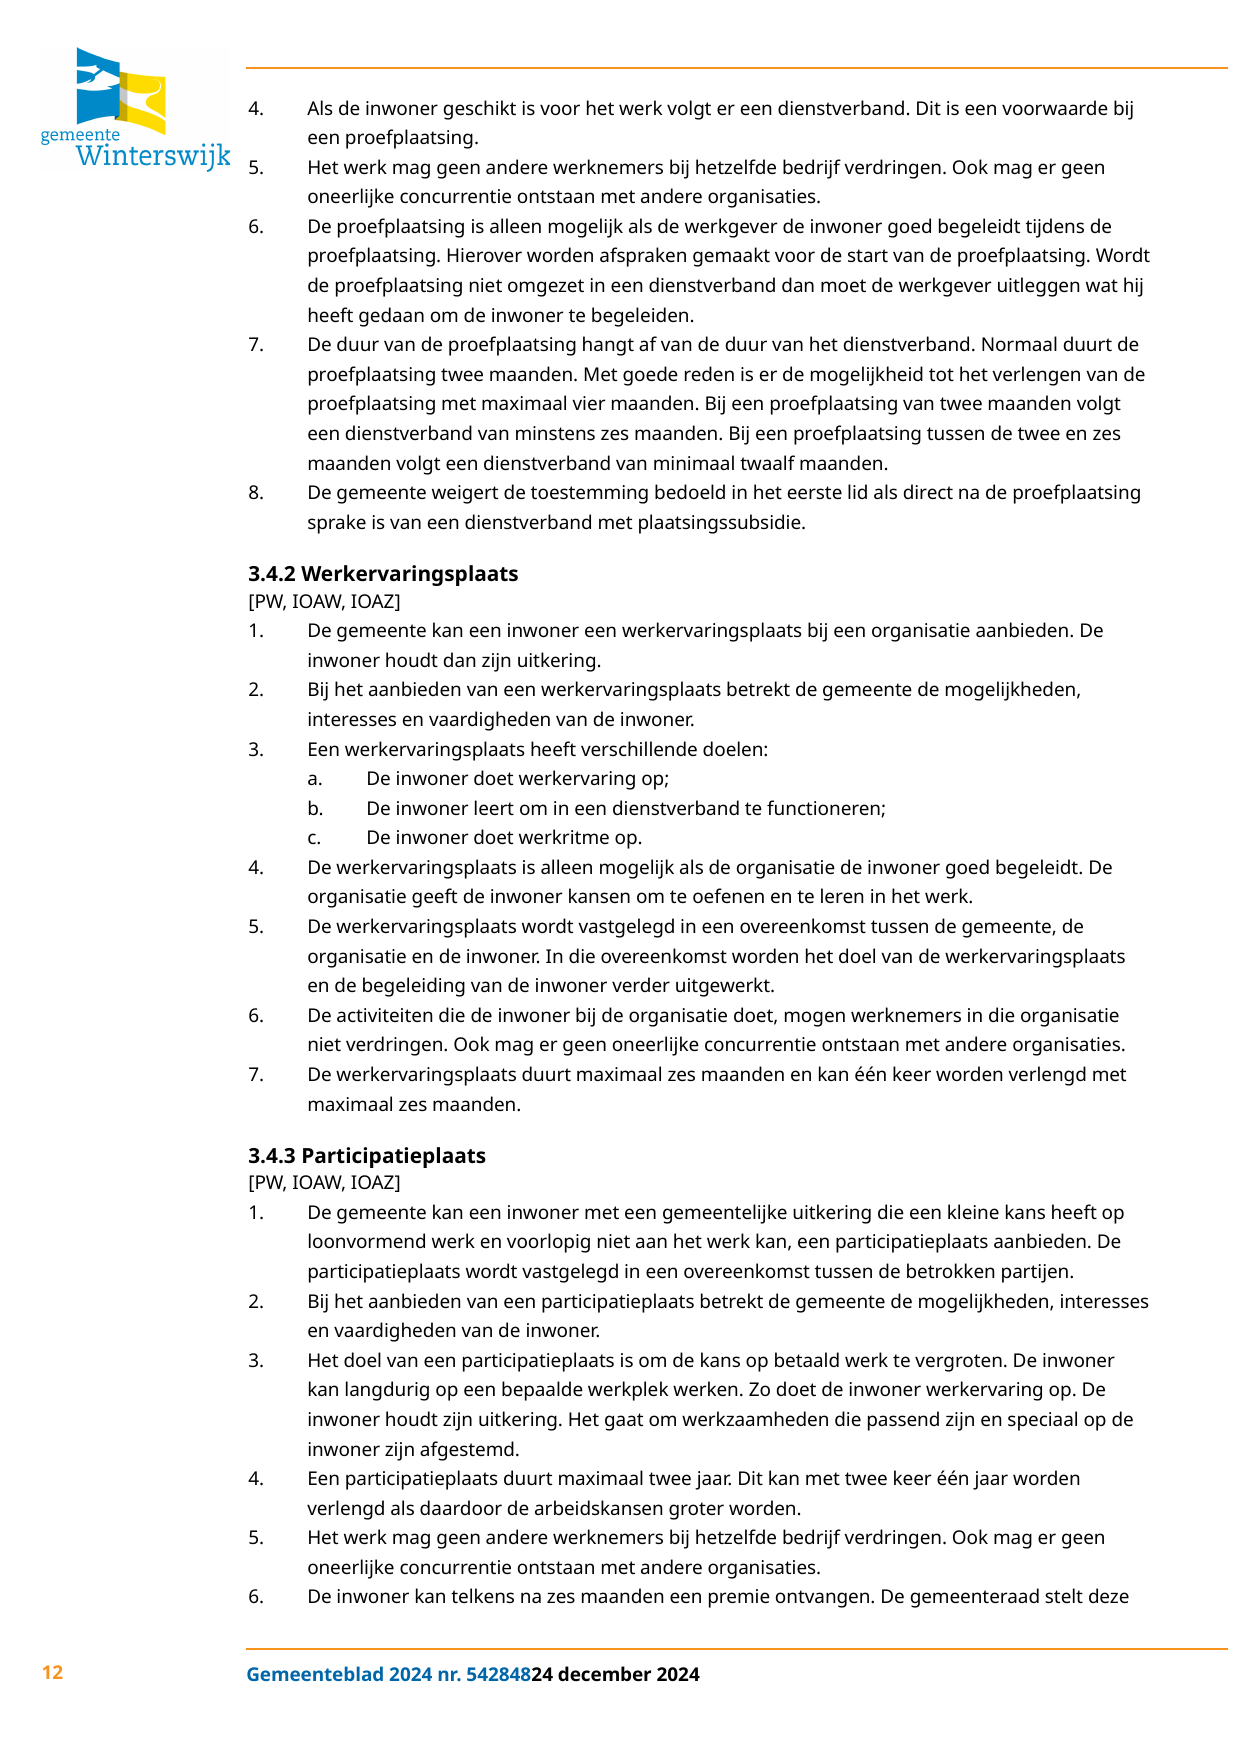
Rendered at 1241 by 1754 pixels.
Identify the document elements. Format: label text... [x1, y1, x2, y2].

list Een werkervaringsplaats heeft verschillende doelen: [248, 736, 1152, 761]
list De werkervaringsplaats duurt maximaal zes maanden en kan één keer worden verlengd met maximaal zes maanden. [248, 1061, 1152, 1116]
list De activiteiten die de inwoner bij de organisatie doet, mogen werknemers in die organisatie niet verdringen. Ook mag er geen oneerlijke concurrentie ontstaan met andere organisaties. [248, 1002, 1152, 1057]
list Het doel van een participatieplaats is om de kans op betaald werk te vergroten. De inwoner kan langdurig op een bepaalde werkplek werken. Zo doet de inwoner werkervaring op. De inwoner houdt zijn uitkering. Het gaat om werkzaamheden die passend zijn en speciaal op de inwoner zijn afgestemd. [248, 1347, 1152, 1462]
list Een participatieplaats duurt maximaal twee jaar. Dit kan met twee keer één jaar worden verlengd als daardoor de arbeidskansen groter worden. [248, 1465, 1152, 1521]
picture [225, 153, 231, 162]
text [PW, IOAW, IOAZ] [248, 588, 1152, 613]
list De proefplaatsing is alleen mogelijk als de werkgever de inwoner goed begeleidt tijdens de proefplaatsing. Hierover worden afspraken gemaakt voor de start van de proefplaatsing. Wordt de proefplaatsing niet omgezet in een dienstverband dan moet de werkgever uitleggen wat hij heeft gedaan om de inwoner te begeleiden. [248, 213, 1152, 328]
list De gemeente kan een inwoner met een gemeentelijke uitkering die een kleine kans heeft op loonvormend werk en voorlopig niet aan het werk kan, een participatieplaats aanbieden. De participatieplaats wordt vastgelegd in een overeenkomst tussen de betrokken partijen. [248, 1199, 1152, 1284]
text 3.4.3 Participatieplaats [248, 1141, 1152, 1169]
list De werkervaringsplaats wordt vastgelegd in een overeenkomst tussen de gemeente, de organisatie en de inwoner. In die overeenkomst worden het doel van de werkervaringsplaats en de begeleiding van de inwoner verder uitgewerkt. [248, 913, 1152, 998]
text 3.4.2 Werkervaringsplaats [248, 559, 1152, 588]
list Bij het aanbieden van een participatieplaats betrekt de gemeente de mogelijkheden, interesses en vaardigheden van de inwoner. [248, 1288, 1152, 1343]
text [PW, IOAW, IOAZ] [248, 1169, 1152, 1195]
list Het werk mag geen andere werknemers bij hetzelfde bedrijf verdringen. Ook mag er geen oneerlijke concurrentie ontstaan met andere organisaties. [248, 154, 1152, 209]
picture [41, 47, 231, 172]
list De duur van de proefplaatsing hangt af van de duur van het dienstverband. Normaal duurt de proefplaatsing twee maanden. Met goede reden is er de mogelijkheid tot het verlengen van de proefplaatsing met maximaal vier maanden. Bij een proefplaatsing van twee maanden volgt een dienstverband van minstens zes maanden. Bij een proefplaatsing tussen de twee en zes maanden volgt een dienstverband van minimaal twaalf maanden. [248, 331, 1152, 476]
list Als de inwoner geschikt is voor het werk volgt er een dienstverband. Dit is een voorwaarde bij een proefplaatsing. [248, 95, 1152, 150]
list De gemeente kan een inwoner een werkervaringsplaats bij een organisatie aanbieden. De inwoner houdt dan zijn uitkering. [248, 617, 1152, 673]
list De gemeente weigert de toestemming bedoeld in het eerste lid als direct na de proefplaatsing sprake is van een dienstverband met plaatsingssubsidie. [248, 479, 1152, 535]
list De inwoner kan telkens na zes maanden een premie ontvangen. De gemeenteraad stelt deze [248, 1584, 1152, 1609]
list De inwoner doet werkritme op. [307, 824, 1152, 850]
list De werkervaringsplaats is alleen mogelijk als de organisatie de inwoner goed begeleidt. De organisatie geeft de inwoner kansen om te oefenen en te leren in het werk. [248, 854, 1152, 909]
list De inwoner doet werkervaring op; [307, 765, 1152, 791]
list Het werk mag geen andere werknemers bij hetzelfde bedrijf verdringen. Ook mag er geen oneerlijke concurrentie ontstaan met andere organisaties. [248, 1524, 1152, 1580]
list De inwoner leert om in een dienstverband te functioneren; [307, 795, 1152, 821]
list Bij het aanbieden van een werkervaringsplaats betrekt de gemeente de mogelijkheden, interesses en vaardigheden van de inwoner. [248, 677, 1152, 732]
